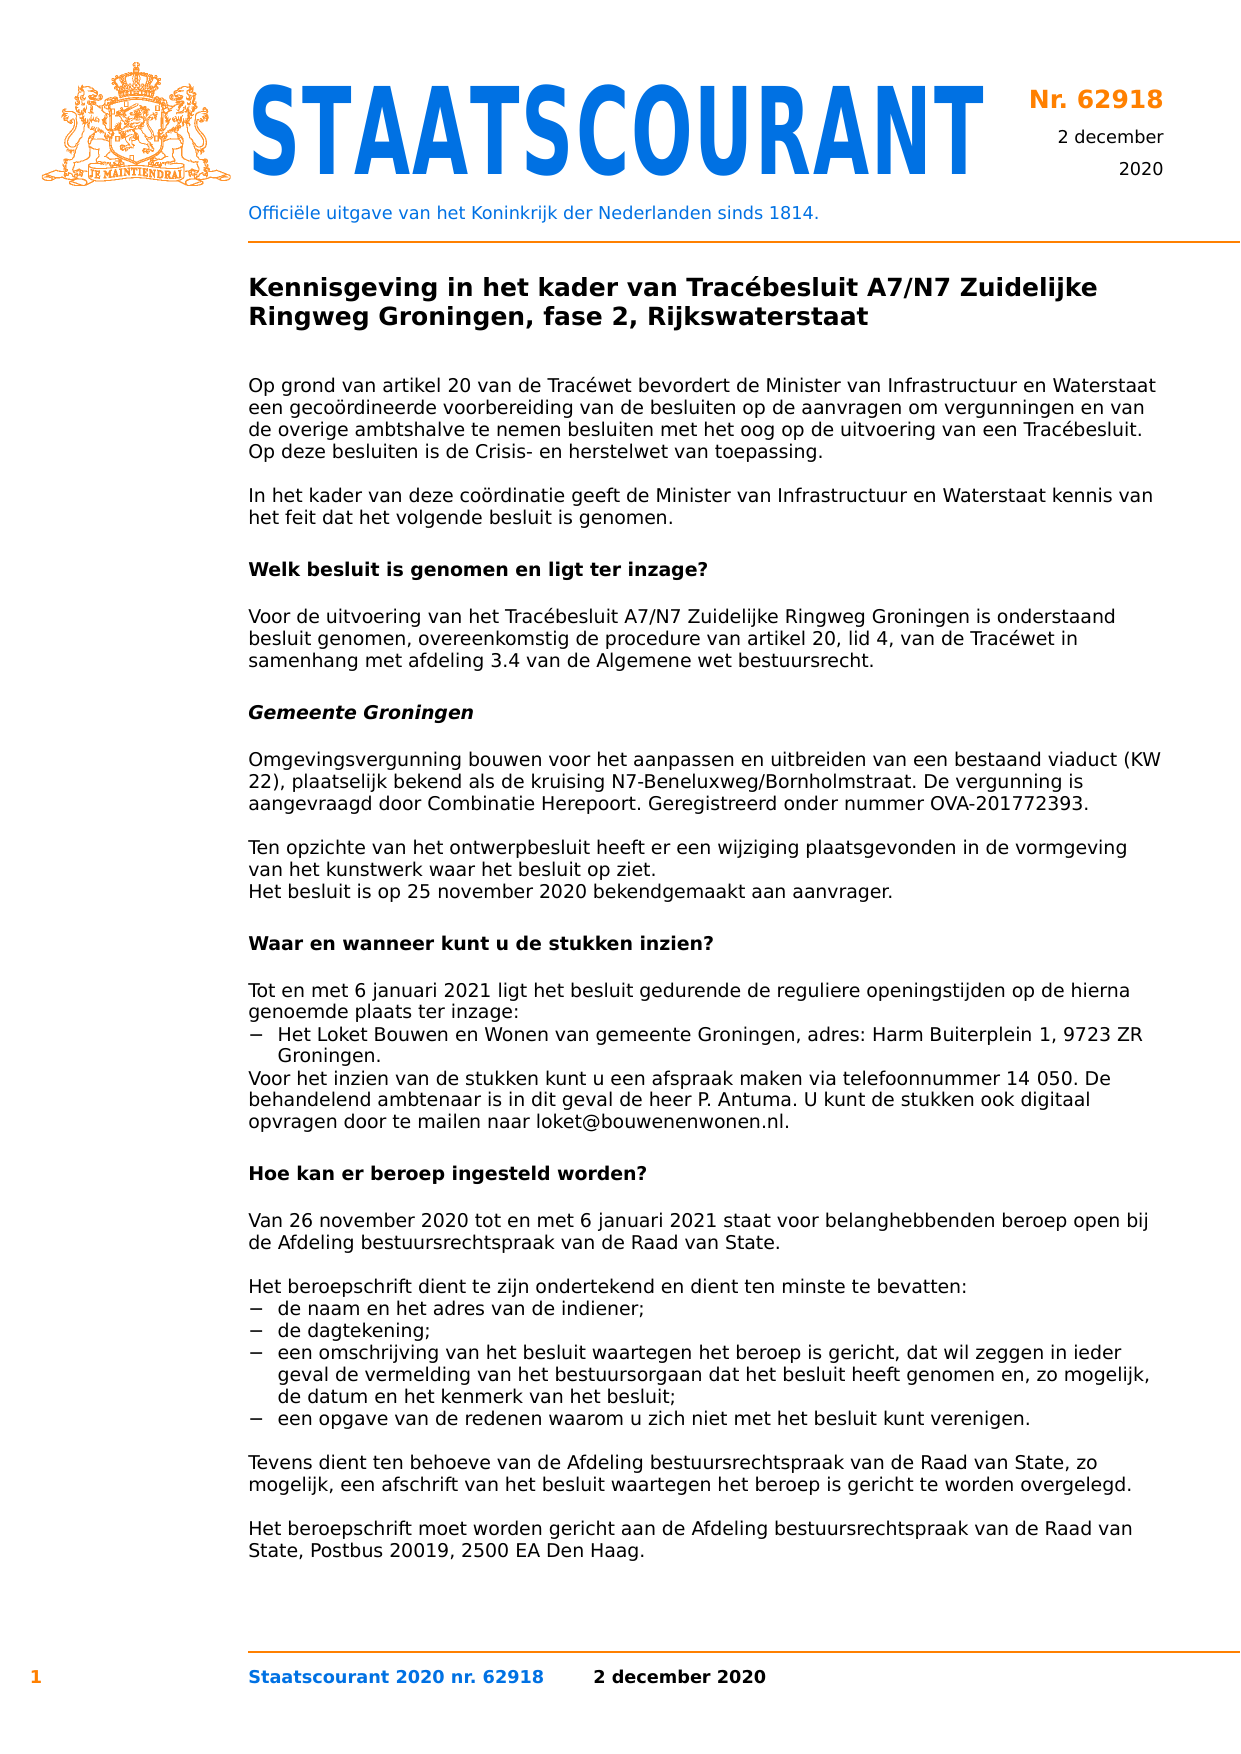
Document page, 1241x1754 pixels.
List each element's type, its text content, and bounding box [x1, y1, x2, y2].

subtitle Kennisgeving in het kader van Tracébesluit A7/N7 Zuidelijke Ringweg Groningen, fase 2, Rijkswaterstaat [248, 273, 1163, 331]
text Voor de uitvoering van het Tracébesluit A7/N7 Zuidelijke Ringweg Groningen is onderstaand besluit genomen, overeenkomstig de procedure van artikel 20, lid 4, van de Tracéwet in samenhang met afdeling 3.4 van de Algemene wet bestuursrecht. [248, 606, 1163, 672]
text Op grond van artikel 20 van de Tracéwet bevordert de Minister van Infrastructuur en Waterstaat een gecoördineerde voor­bereiding van de besluiten op de aanvragen om vergunningen en van de overige ambtshalve te nemen besluiten met het oog op de uitvoering van een Tracébesluit. Op deze besluiten is de Crisis- en herstelwet van toepassing. [248, 375, 1163, 463]
text Het beroepschrift dient te zijn ondertekend en dient ten minste te bevatten: [248, 1276, 1163, 1298]
text Ten opzichte van het ontwerpbesluit heeft er een wijziging plaatsgevonden in de vormgeving van het kunstwerk waar het besluit op ziet. [248, 837, 1163, 881]
text − een opgave van de redenen waarom u zich niet met het besluit kunt verenigen. [248, 1408, 1163, 1430]
text − Het Loket Bouwen en Wonen van gemeente Groningen, adres: Harm Buiterplein 1, 9723 ZR Groningen. [248, 1023, 1163, 1067]
text Het besluit is op 25 november 2020 bekendgemaakt aan aanvrager. [248, 881, 1163, 902]
text Van 26 november 2020 tot en met 6 januari 2021 staat voor belanghebbenden beroep open bij de Afdeling bestuursrechtspraak van de Raad van State. [248, 1210, 1163, 1254]
table_header Nr. 62918 [998, 62, 1240, 121]
subtitle Hoe kan er beroep ingesteld worden? [248, 1163, 1163, 1185]
subtitle Welk besluit is genomen en ligt ter inzage? [248, 559, 1163, 581]
text − een omschrijving van het besluit waartegen het beroep is gericht, dat wil zeggen in ieder geval de vermelding van het bestuursorgaan dat het besluit heeft genomen en, zo mogelijk, de datum en het kenmerk van het besluit; [248, 1342, 1163, 1408]
table_cell 2020 [998, 153, 1240, 203]
text Tot en met 6 januari 2021 ligt het besluit gedurende de reguliere openingstijden op de hierna genoemde plaats ter inzage: [248, 979, 1163, 1023]
text Voor het inzien van de stukken kunt u een afspraak maken via telefoonnummer 14 050. De behandelend ambtenaar is in dit geval de heer P. Antuma. U kunt de stukken ook digitaal opvragen door te mailen naar loket@bouwenenwonen.nl. [248, 1067, 1163, 1133]
text In het kader van deze coördinatie geeft de Minister van Infrastructuur en Waterstaat kennis van het feit dat het volgende besluit is genomen. [248, 485, 1163, 529]
subtitle Gemeente Groningen [248, 702, 1163, 724]
text Het beroepschrift moet worden gericht aan de Afdeling bestuursrechtspraak van de Raad van State, Postbus 20019, 2500 EA Den Haag. [248, 1518, 1163, 1562]
text Omgevingsvergunning bouwen voor het aanpassen en uitbreiden van een bestaand viaduct (KW 22), plaatselijk bekend als de kruising N7-Beneluxweg/Bornholmstraat. De vergunning is aangevraagd door Combinatie Herepoort. Geregistreerd onder nummer OVA-201772393. [248, 749, 1163, 815]
text − de naam en het adres van de indiener; [248, 1298, 1163, 1320]
subtitle Waar en wanneer kunt u de stukken inzien? [248, 932, 1163, 954]
table_header STAATSCOURANT [248, 62, 998, 203]
picture [41, 62, 231, 186]
table_cell 2 december [998, 121, 1240, 153]
table_cell Officiële uitgave van het Koninkrijk der Nederlanden sinds 1814. [248, 203, 1240, 241]
table_header [25, 62, 248, 241]
text − de dagtekening; [248, 1320, 1163, 1342]
text Tevens dient ten behoeve van de Afdeling bestuursrechtspraak van de Raad van State, zo mogelijk, een afschrift van het besluit waartegen het beroep is gericht te worden overgelegd. [248, 1452, 1163, 1496]
